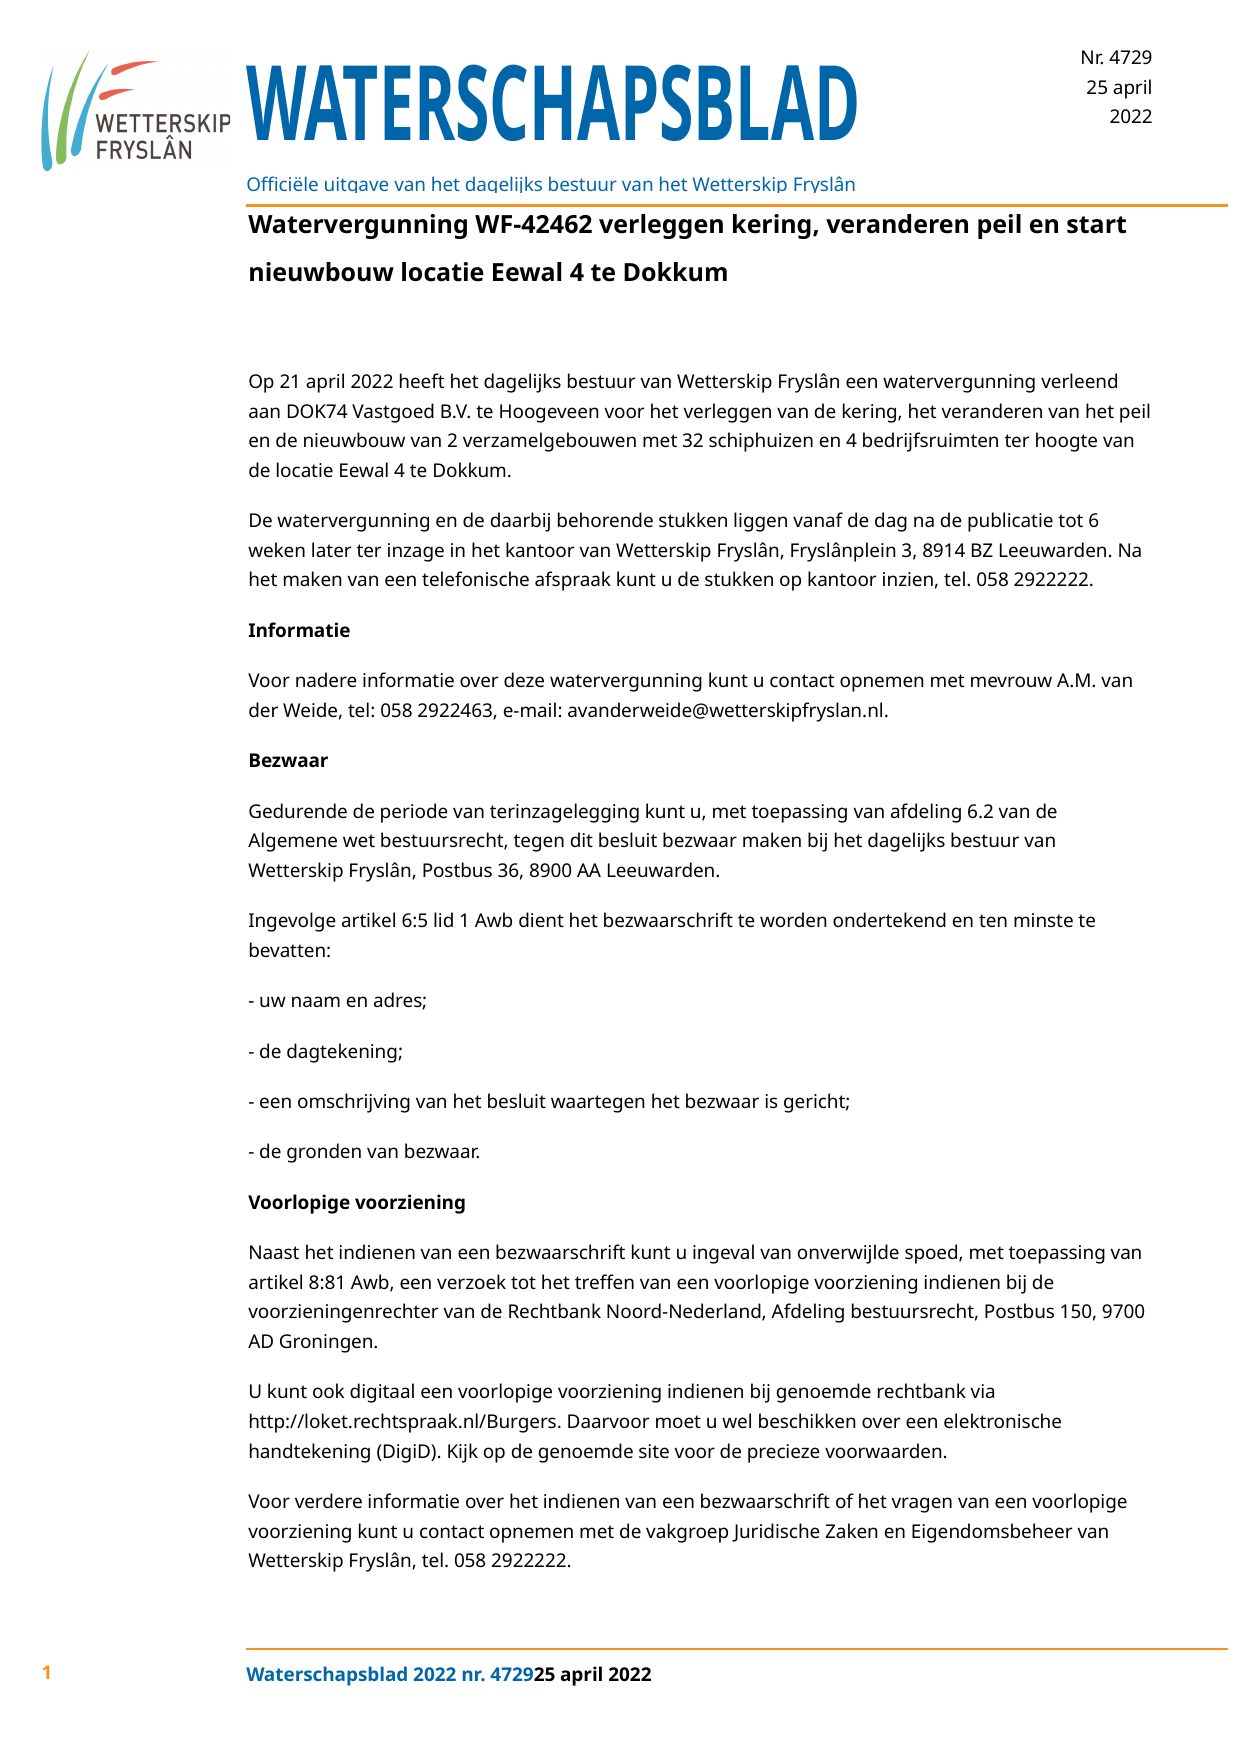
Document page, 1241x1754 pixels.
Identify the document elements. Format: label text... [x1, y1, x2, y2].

text Voorlopige voorziening [248, 1189, 1152, 1215]
text Gedurende de periode van terinzagelegging kunt u, met toepassing van afdeling 6.2 van de Algemene wet bestuursrecht, tegen dit besluit bezwaar maken bij het dagelijks bestuur van Wetterskip Fryslân, Postbus 36, 8900 AA Leeuwarden. [248, 798, 1152, 883]
text Bezwaar [248, 747, 1152, 773]
text Ingevolge artikel 6:5 lid 1 Awb dient het bezwaarschrift te worden ondertekend en ten minste te bevatten: [248, 907, 1152, 963]
text Naast het indienen van een bezwaarschrift kunt u ingeval van onverwijlde spoed, met toepassing van artikel 8:81 Awb, een verzoek tot het treffen van een voorlopige voorziening indienen bij de voorzieningenrechter van de Rechtbank Noord-Nederland, Afdeling bestuursrecht, Postbus 150, 9700 AD Groningen. [248, 1239, 1152, 1354]
text Voor verdere informatie over het indienen van een bezwaarschrift of het vragen van een voorlopige voorziening kunt u contact opnemen met de vakgroep Juridische Zaken en Eigendomsbeheer van Wetterskip Fryslân, tel. 058 2922222. [248, 1488, 1152, 1573]
text Voor nadere informatie over deze watervergunning kunt u contact opnemen met mevrouw A.M. van der Weide, tel: 058 2922463, e-mail: avanderweide@wetterskipfryslan.nl. [248, 667, 1152, 723]
text U kunt ook digitaal een voorlopige voorziening indienen bij genoemde rechtbank via http://loket.rechtspraak.nl/Burgers. Daarvoor moet u wel beschikken over een elektronische handtekening (DigiD). Kijk op de genoemde site voor de precieze voorwaarden. [248, 1379, 1152, 1464]
picture [41, 47, 231, 172]
text De watervergunning en de daarbij behorende stukken liggen vanaf de dag na de publicatie tot 6 weken later ter inzage in het kantoor van Wetterskip Fryslân, Fryslânplein 3, 8914 BZ Leeuwarden. Na het maken van een telefonische afspraak kunt u de stukken op kantoor inzien, tel. 058 2922222. [248, 507, 1152, 592]
text - uw naam en adres; [248, 987, 1152, 1013]
text Watervergunning WF-42462 verleggen kering, veranderen peil en start nieuwbouw locatie Eewal 4 te Dokkum [248, 207, 1152, 288]
text - een omschrijving van het besluit waartegen het bezwaar is gericht; [248, 1088, 1152, 1114]
text - de gronden van bezwaar. [248, 1139, 1152, 1164]
text Informatie [248, 617, 1152, 643]
text - de dagtekening; [248, 1038, 1152, 1064]
text Op 21 april 2022 heeft het dagelijks bestuur van Wetterskip Fryslân een watervergunning verleend aan DOK74 Vastgoed B.V. te Hoogeveen voor het verleggen van de kering, het veranderen van het peil en de nieuwbouw van 2 verzamelgebouwen met 32 schiphuizen en 4 bedrijfsruimten ter hoogte van de locatie Eewal 4 te Dokkum. [248, 368, 1152, 483]
